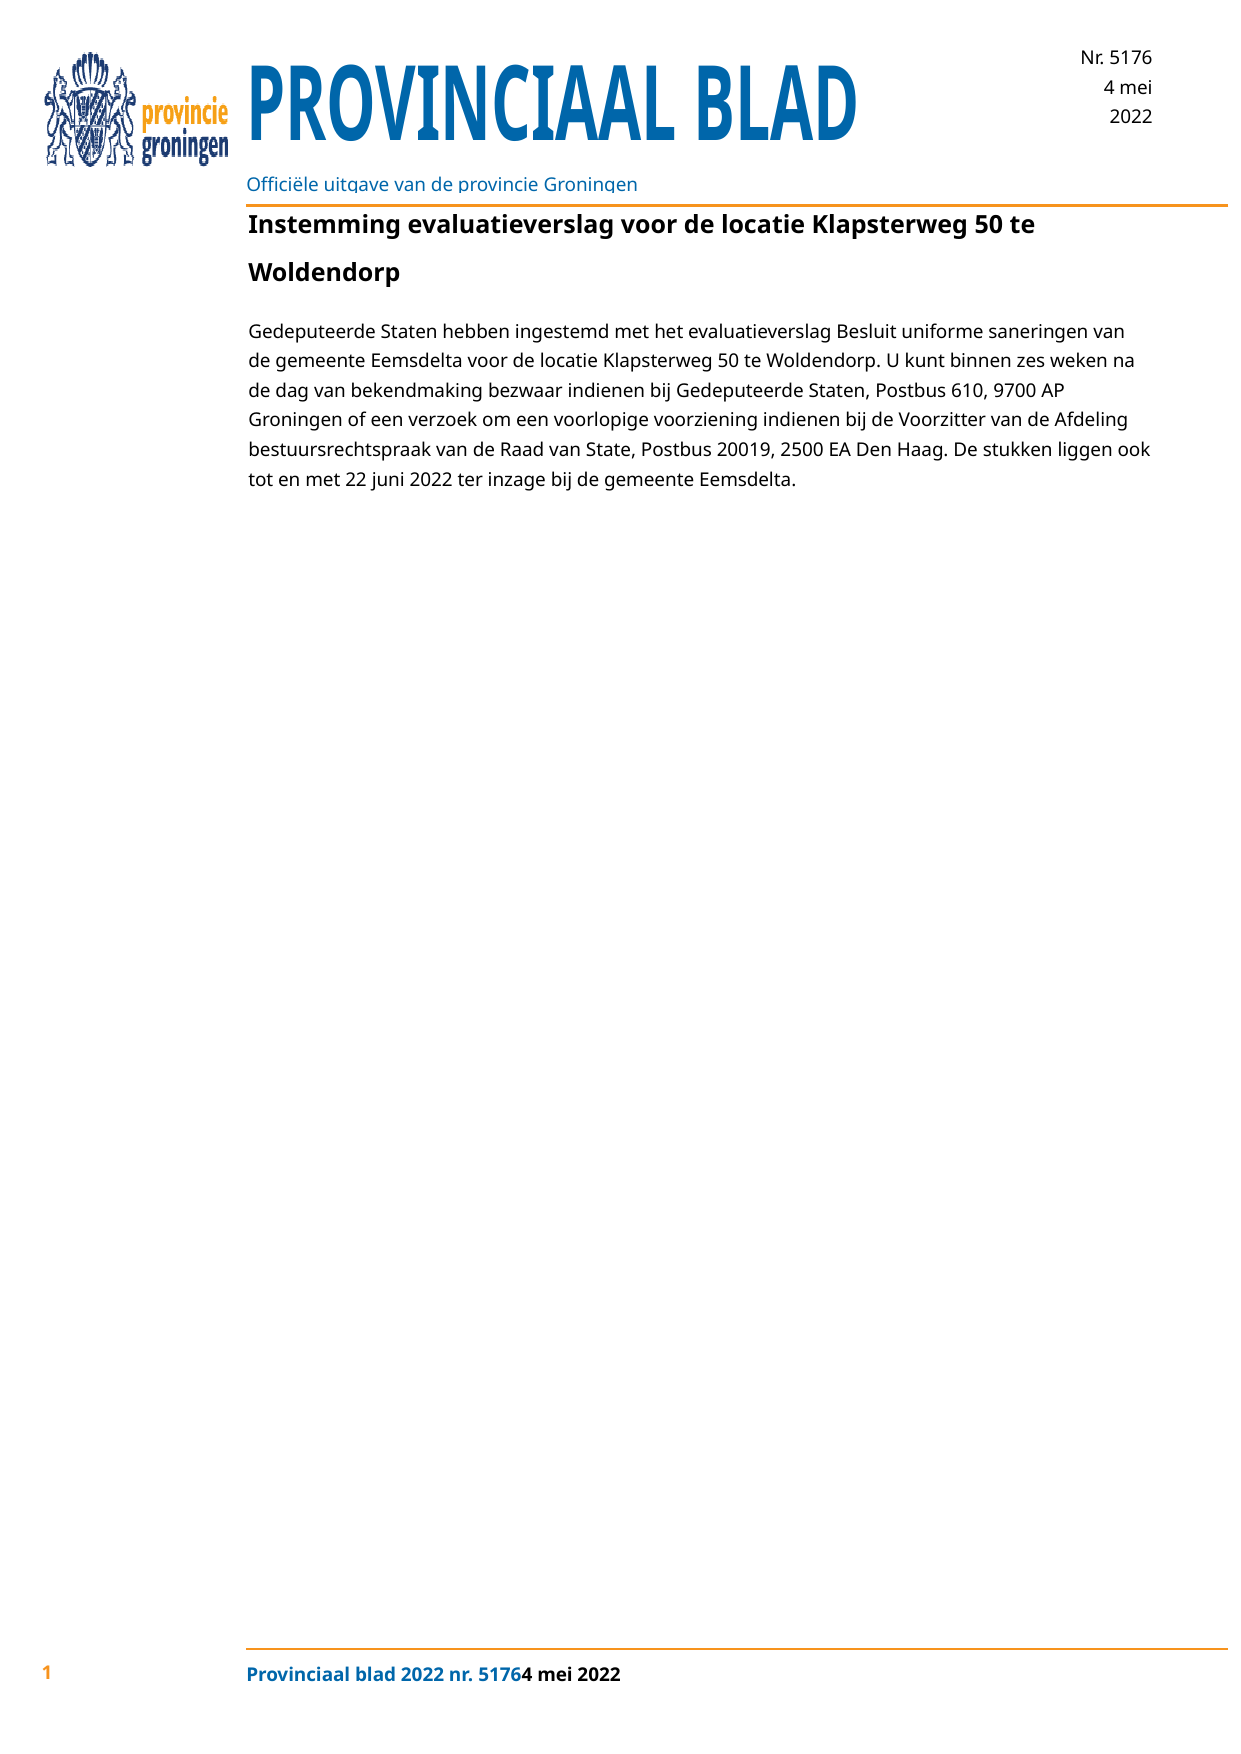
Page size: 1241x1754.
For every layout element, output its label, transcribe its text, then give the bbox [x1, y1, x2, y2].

text Gedeputeerde Staten hebben ingestemd met het evaluatieverslag Besluit uniforme saneringen van de gemeente Eemsdelta voor de locatie Klapsterweg 50 te Woldendorp. U kunt binnen zes weken na de dag van bekendmaking bezwaar indienen bij Gedeputeerde Staten, Postbus 610, 9700 AP Groningen of een verzoek om een voorlopige voorziening indienen bij de Voorzitter van de Afdeling bestuursrechtspraak van de Raad van State, Postbus 20019, 2500 EA Den Haag. De stukken liggen ook tot en met 22 juni 2022 ter inzage bij de gemeente Eemsdelta. [248, 318, 1152, 492]
picture [41, 47, 231, 172]
text Instemming evaluatieverslag voor de locatie Klapsterweg 50 te Woldendorp [248, 207, 1152, 288]
